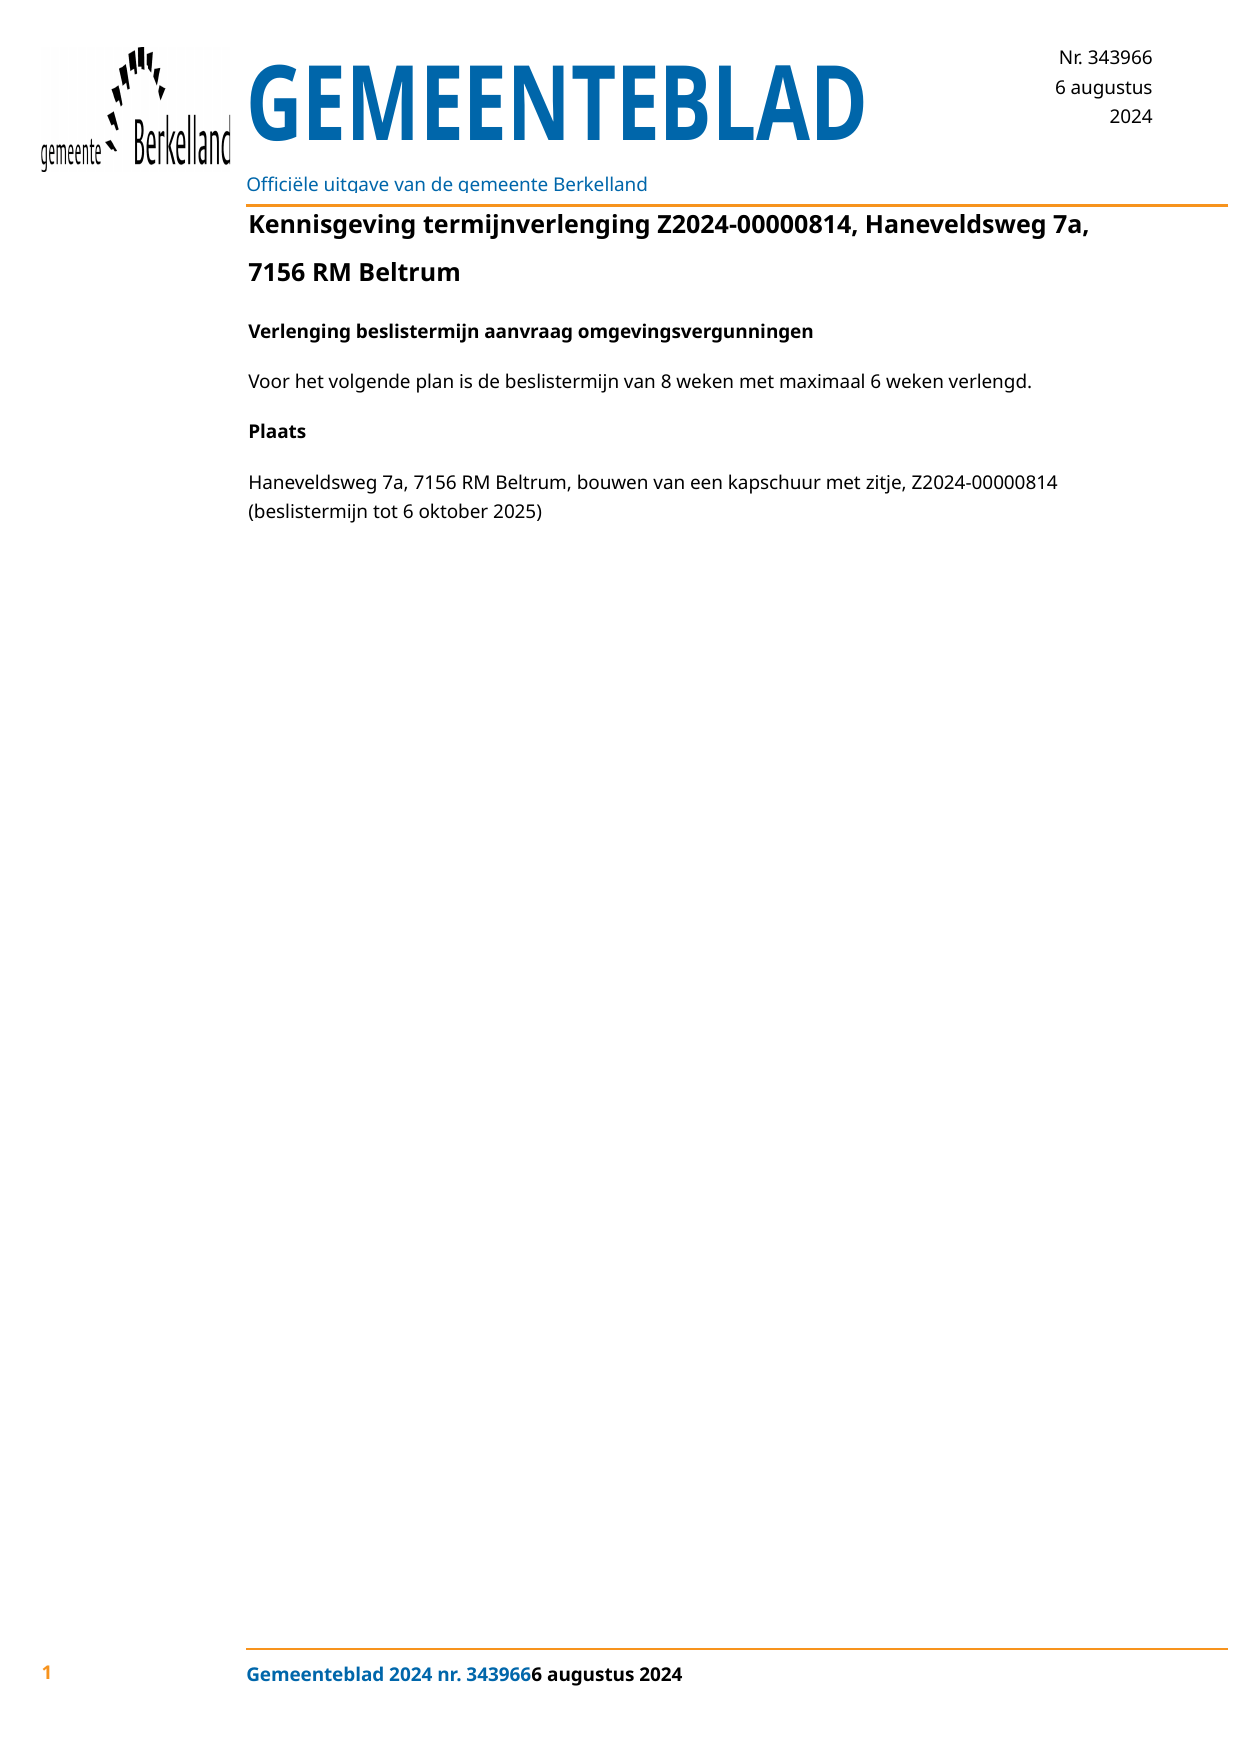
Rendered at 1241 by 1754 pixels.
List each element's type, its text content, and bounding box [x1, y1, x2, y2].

text Haneveldsweg 7a, 7156 RM Beltrum, bouwen van een kapschuur met zitje, Z2024-00000814 (beslistermijn tot 6 oktober 2025) [248, 469, 1152, 524]
text Kennisgeving termijnverlenging Z2024-00000814, Haneveldsweg 7a, 7156 RM Beltrum [248, 207, 1152, 288]
text Voor het volgende plan is de beslistermijn van 8 weken met maximaal 6 weken verlengd. [248, 368, 1152, 394]
picture [41, 47, 231, 172]
text Verlenging beslistermijn aanvraag omgevingsvergunningen [248, 318, 1152, 344]
text Plaats [248, 419, 1152, 444]
